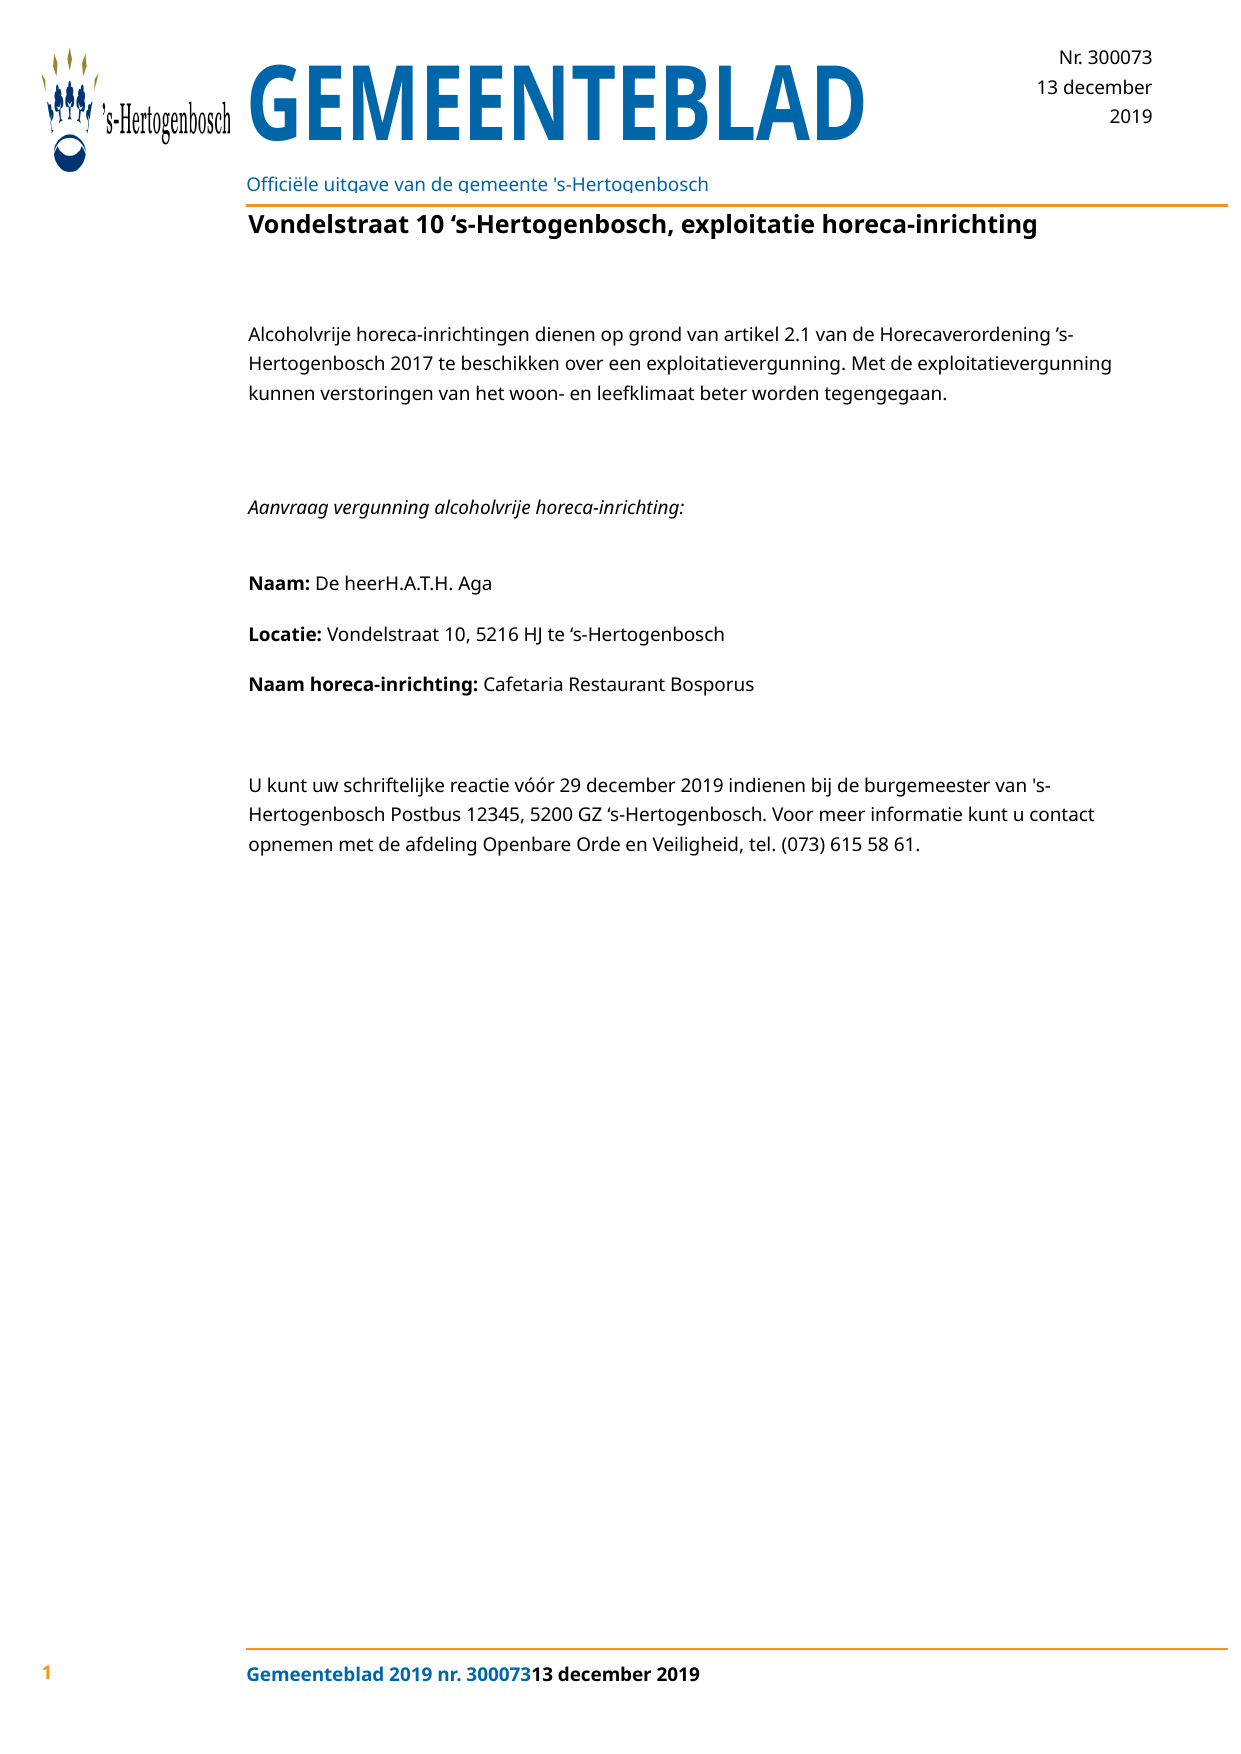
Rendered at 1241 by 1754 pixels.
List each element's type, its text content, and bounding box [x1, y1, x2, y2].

text U kunt uw schriftelijke reactie vóór 29 december 2019 indienen bij de burgemeester van 's-Hertogenbosch Postbus 12345, 5200 GZ ‘s-Hertogenbosch. Voor meer informatie kunt u contact opnemen met de afdeling Openbare Orde en Veiligheid, tel. (073) 615 58 61. [248, 772, 1152, 857]
picture [41, 47, 231, 172]
text Naam: De heerH.A.T.H. Aga [248, 570, 1152, 596]
text Alcoholvrije horeca-inrichtingen dienen op grond van artikel 2.1 van de Horecaverordening ’s-Hertogenbosch 2017 te beschikken over een exploitatievergunning. Met de exploitatievergunning kunnen verstoringen van het woon- en leefklimaat beter worden tegengegaan. [248, 321, 1152, 406]
text Naam horeca-inrichting: Cafetaria Restaurant Bosporus [248, 671, 1152, 697]
text Vondelstraat 10 ‘s-Hertogenbosch, exploitatie horeca-inrichting [248, 207, 1152, 241]
text Locatie: Vondelstraat 10, 5216 HJ te ‘s-Hertogenbosch [248, 621, 1152, 647]
text Aanvraag vergunning alcoholvrije horeca-inrichting: [248, 494, 1152, 520]
